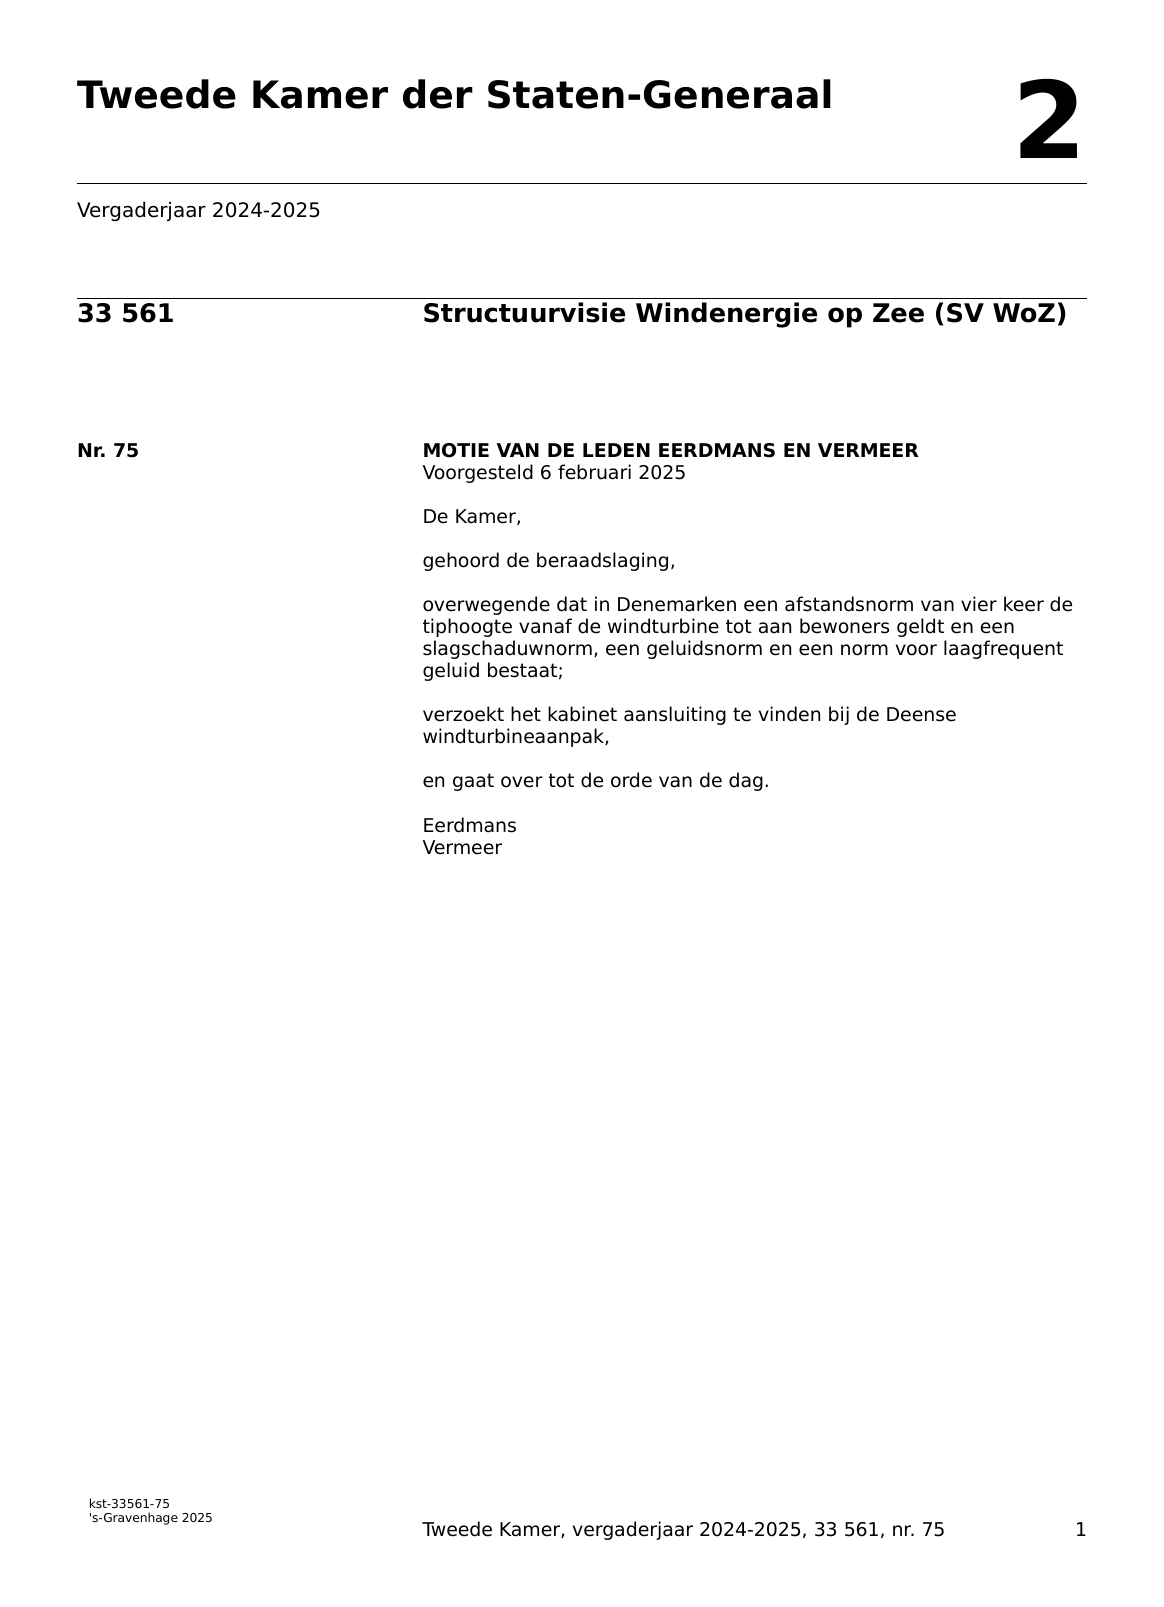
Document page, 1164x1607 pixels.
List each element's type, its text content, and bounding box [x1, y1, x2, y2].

text 's-Gravenhage 2025 [88, 1511, 323, 1525]
subtitle 33 561 Structuurvisie Windenergie op Zee (SV WoZ) [77, 299, 1087, 329]
text Eerdmans [422, 814, 1087, 837]
text verzoekt het kabinet aansluiting te vinden bij de Deense windturbineaanpak, [422, 704, 1087, 748]
text Vermeer [422, 837, 1087, 858]
text gehoord de beraadslaging, [422, 550, 1087, 572]
table_header 2 [886, 59, 1087, 183]
text kst-33561-75 [88, 1497, 323, 1511]
text en gaat over tot de orde van de dag. [422, 770, 1087, 792]
table_header Tweede Kamer der Staten-Generaal [77, 59, 886, 183]
text overwegende dat in Denemarken een afstandsnorm van vier keer de tiphoogte vanaf de windturbine tot aan bewoners geldt en een slagschaduwnorm, een geluidsnorm en een norm voor laagfrequent geluid bestaat; [422, 594, 1087, 682]
text Voorgesteld 6 februari 2025 [422, 462, 1087, 484]
text De Kamer, [422, 506, 1087, 528]
subtitle Nr. 75 MOTIE VAN DE LEDEN EERDMANS EN VERMEER [77, 440, 1087, 462]
table_cell Vergaderjaar 2024-2025 [77, 184, 1087, 298]
